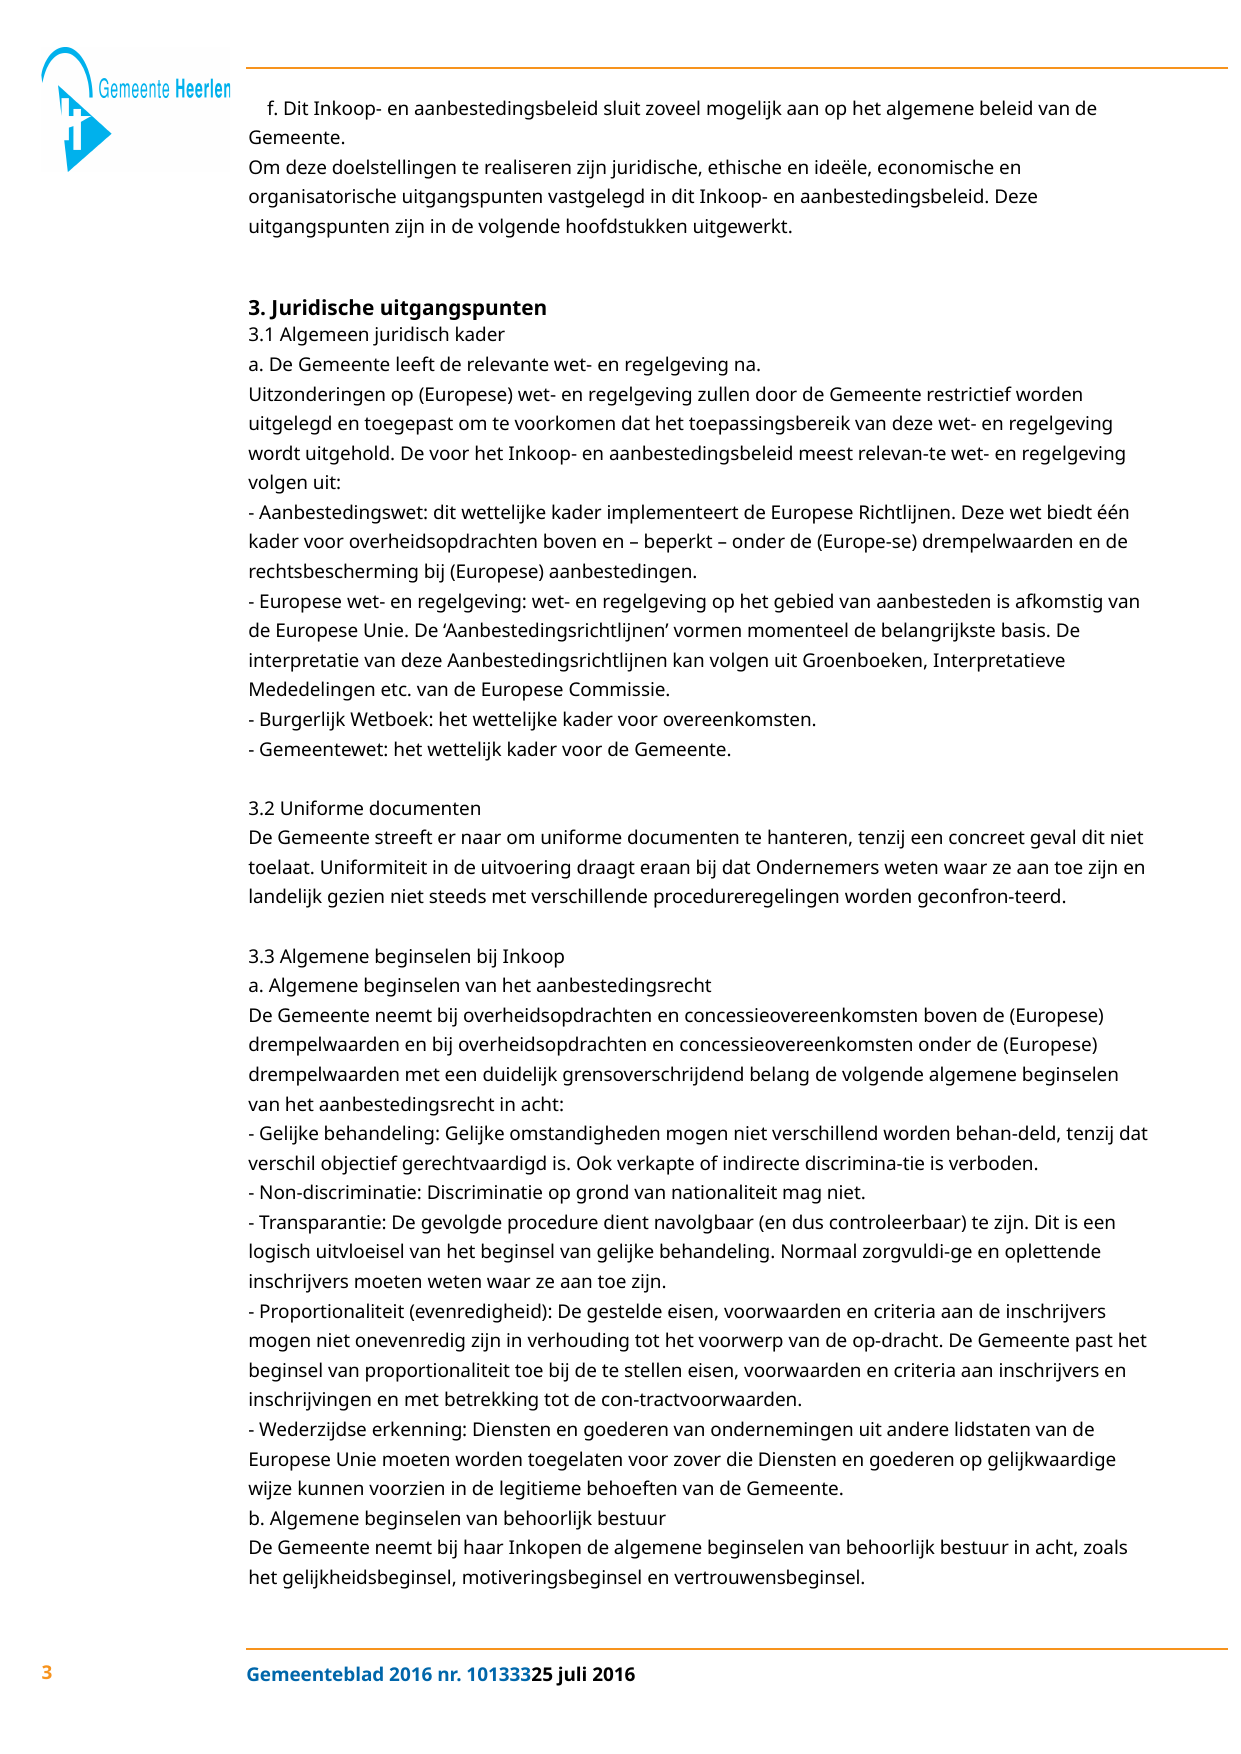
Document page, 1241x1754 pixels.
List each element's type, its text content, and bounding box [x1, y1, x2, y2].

text - Wederzijdse erkenning: Diensten en goederen van ondernemingen uit andere lidstaten van de Europese Unie moeten worden toegelaten voor zover die Diensten en goederen op gelijkwaardige wijze kunnen voorzien in de legitieme behoeften van de Gemeente. [248, 1416, 1152, 1501]
text a. De Gemeente leeft de relevante wet- en regelgeving na. [248, 351, 1152, 377]
text Om deze doelstellingen te realiseren zijn juridische, ethische en ideële, economische en organisatorische uitgangspunten vastgelegd in dit Inkoop- en aanbestedingsbeleid. Deze uitgangspunten zijn in de volgende hoofdstukken uitgewerkt. [248, 154, 1152, 239]
text 3.1 Algemeen juridisch kader [248, 322, 1152, 347]
text De Gemeente streeft er naar om uniforme documenten te hanteren, tenzij een concreet geval dit niet toelaat. Uniformiteit in de uitvoering draagt eraan bij dat Ondernemers weten waar ze aan toe zijn en landelijk gezien niet steeds met verschillende procedureregelingen worden geconfron-teerd. [248, 824, 1152, 909]
text 3.3 Algemene beginselen bij Inkoop [248, 943, 1152, 968]
text - Gemeentewet: het wettelijk kader voor de Gemeente. [248, 736, 1152, 761]
text a. Algemene beginselen van het aanbestedingsrecht [248, 972, 1152, 998]
text - Non-discriminatie: Discriminatie op grond van nationaliteit mag niet. [248, 1179, 1152, 1205]
text b. Algemene beginselen van behoorlijk bestuur [248, 1505, 1152, 1531]
text - Transparantie: De gevolgde procedure dient navolgbaar (en dus controleerbaar) te zijn. Dit is een logisch uitvloeisel van het beginsel van gelijke behandeling. Normaal zorgvuldi-ge en oplettende inschrijvers moeten weten waar ze aan toe zijn. [248, 1209, 1152, 1294]
text De Gemeente neemt bij overheidsopdrachten en concessieovereenkomsten boven de (Europese) drempelwaarden en bij overheidsopdrachten en concessieovereenkomsten onder de (Europese) drempelwaarden met een duidelijk grensoverschrijdend belang de volgende algemene beginselen van het aanbestedingsrecht in acht: [248, 1002, 1152, 1116]
text f. Dit Inkoop- en aanbestedingsbeleid sluit zoveel mogelijk aan op het algemene beleid van de Gemeente. [248, 95, 1152, 150]
picture [41, 47, 58, 70]
text - Proportionaliteit (evenredigheid): De gestelde eisen, voorwaarden en criteria aan de inschrijvers mogen niet onevenredig zijn in verhouding tot het voorwerp van de op-dracht. De Gemeente past het beginsel van proportionaliteit toe bij de te stellen eisen, voorwaarden en criteria aan inschrijvers en inschrijvingen en met betrekking tot de con-tractvoorwaarden. [248, 1298, 1152, 1412]
text - Burgerlijk Wetboek: het wettelijke kader voor overeenkomsten. [248, 706, 1152, 732]
text 3. Juridische uitgangspunten [248, 293, 1152, 322]
text De Gemeente neemt bij haar Inkopen de algemene beginselen van behoorlijk bestuur in acht, zoals het gelijkheidsbeginsel, motiveringsbeginsel en vertrouwensbeginsel. [248, 1534, 1152, 1590]
text - Gelijke behandeling: Gelijke omstandigheden mogen niet verschillend worden behan-deld, tenzij dat verschil objectief gerechtvaardigd is. Ook verkapte of indirecte discrimina-tie is verboden. [248, 1120, 1152, 1176]
picture [41, 47, 231, 172]
text 3.2 Uniforme documenten [248, 795, 1152, 821]
text Uitzonderingen op (Europese) wet- en regelgeving zullen door de Gemeente restrictief worden uitgelegd en toegepast om te voorkomen dat het toepassingsbereik van deze wet- en regelgeving wordt uitgehold. De voor het Inkoop- en aanbestedingsbeleid meest relevan-te wet- en regelgeving volgen uit: [248, 381, 1152, 495]
text - Aanbestedingswet: dit wettelijke kader implementeert de Europese Richtlijnen. Deze wet biedt één kader voor overheidsopdrachten boven en – beperkt – onder de (Europe-se) drempelwaarden en de rechtsbescherming bij (Europese) aanbestedingen. [248, 499, 1152, 584]
text - Europese wet- en regelgeving: wet- en regelgeving op het gebied van aanbesteden is afkomstig van de Europese Unie. De ‘Aanbestedingsrichtlijnen’ vormen momenteel de belangrijkste basis. De interpretatie van deze Aanbestedingsrichtlijnen kan volgen uit Groenboeken, Interpretatieve Mededelingen etc. van de Europese Commissie. [248, 588, 1152, 702]
